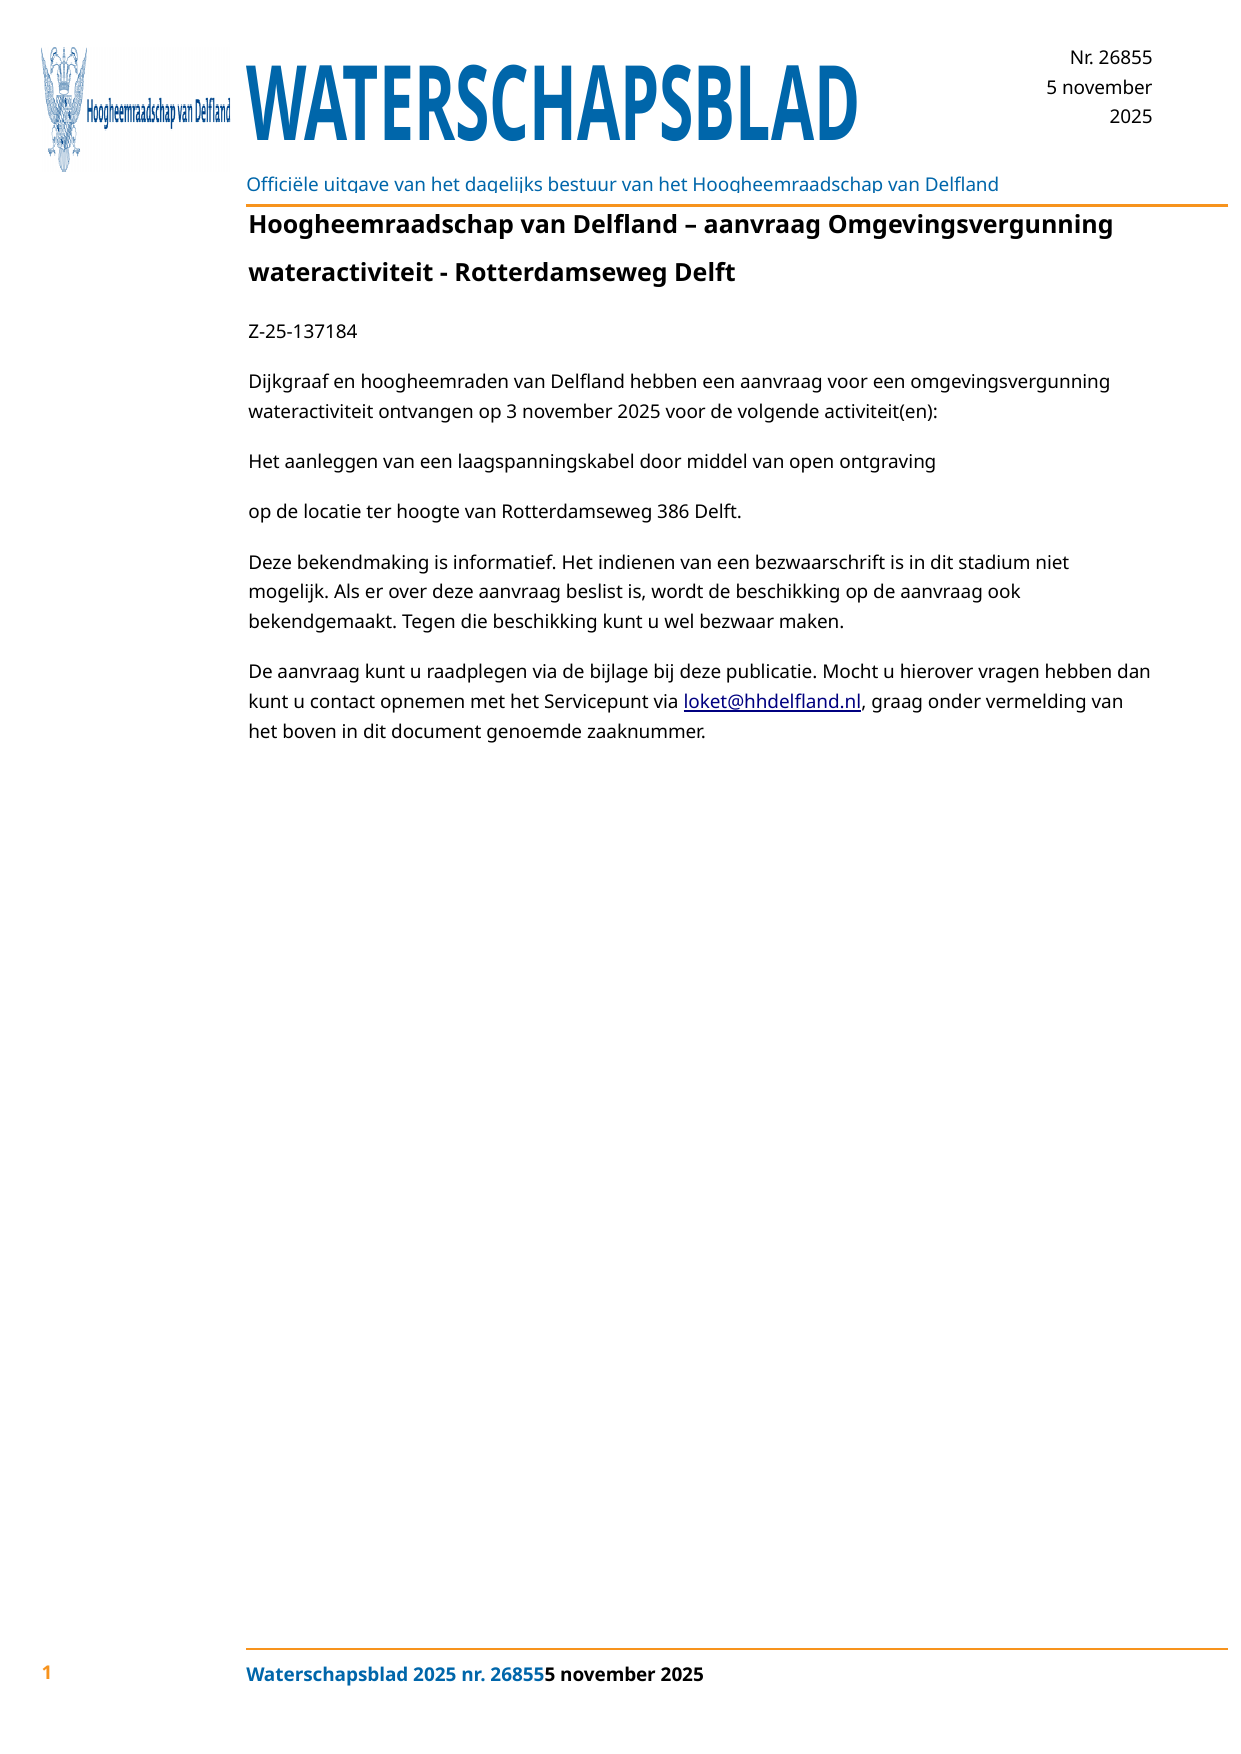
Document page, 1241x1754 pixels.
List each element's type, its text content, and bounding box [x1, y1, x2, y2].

picture [41, 47, 231, 172]
text Z-25-137184 [248, 318, 1152, 344]
text op de locatie ter hoogte van Rotterdamseweg 386 Delft. [248, 499, 1152, 524]
text De aanvraag kunt u raadplegen via de bijlage bij deze publicatie. Mocht u hierover vragen hebben dan kunt u contact opnemen met het Servicepunt via loket@hhdelfland.nl, graag onder vermelding van het boven in dit document genoemde zaaknummer. [248, 659, 1152, 744]
text Het aanleggen van een laagspanningskabel door middel van open ontgraving [248, 448, 1152, 474]
text Hoogheemraadschap van Delfland – aanvraag Omgevingsvergunning wateractiviteit - Rotterdamseweg Delft [248, 207, 1152, 288]
text Deze bekendmaking is informatief. Het indienen van een bezwaarschrift is in dit stadium niet mogelijk. Als er over deze aanvraag beslist is, wordt de beschikking op de aanvraag ook bekendgemaakt. Tegen die beschikking kunt u wel bezwaar maken. [248, 549, 1152, 634]
text Dijkgraaf en hoogheemraden van Delfland hebben een aanvraag voor een omgevingsvergunning wateractiviteit ontvangen op 3 november 2025 voor de volgende activiteit(en): [248, 368, 1152, 424]
